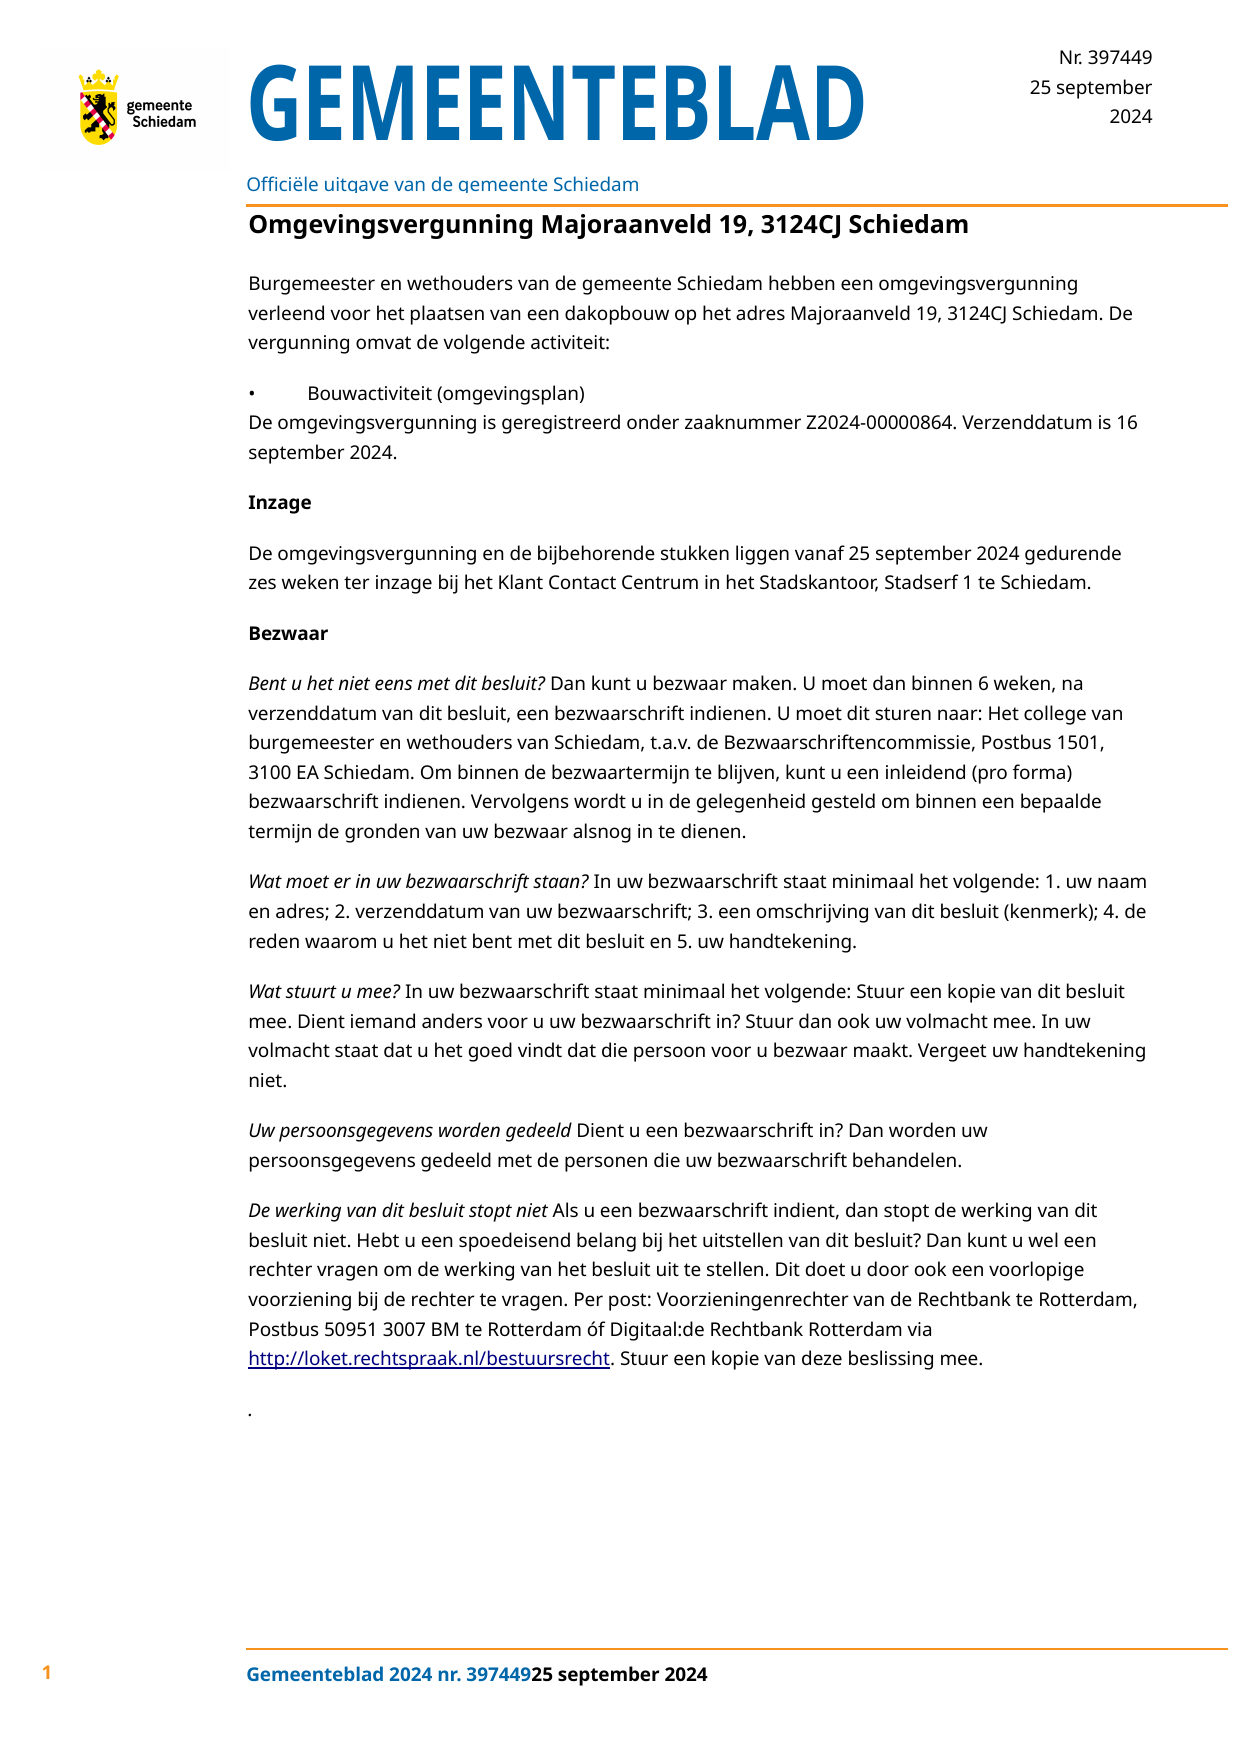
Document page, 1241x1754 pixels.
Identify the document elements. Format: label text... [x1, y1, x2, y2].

text De omgevingsvergunning is geregistreerd onder zaaknummer Z2024-00000864. Verzenddatum is 16 september 2024. [248, 409, 1152, 465]
text Wat moet er in uw bezwaarschrift staan? In uw bezwaarschrift staat minimaal het volgende: 1. uw naam en adres; 2. verzenddatum van uw bezwaarschrift; 3. een omschrijving van dit besluit (kenmerk); 4. de reden waarom u het niet bent met dit besluit en 5. uw handtekening. [248, 869, 1152, 953]
text De werking van dit besluit stopt niet Als u een bezwaarschrift indient, dan stopt de werking van dit besluit niet. Hebt u een spoedeisend belang bij het uitstellen van dit besluit? Dan kunt u wel een rechter vragen om de werking van het besluit uit te stellen. Dit doet u door ook een voorlopige voorziening bij de rechter te vragen. Per post: Voorzieningenrechter van de Rechtbank te Rotterdam, Postbus 50951 3007 BM te Rotterdam óf Digitaal:de Rechtbank Rotterdam via http://loket.rechtspraak.nl/bestuursrecht. Stuur een kopie van deze beslissing mee. [248, 1197, 1152, 1371]
text . [248, 1396, 1152, 1421]
text Bezwaar [248, 620, 1152, 646]
picture [41, 47, 231, 172]
text Omgevingsvergunning Majoraanveld 19, 3124CJ Schiedam [248, 207, 1152, 241]
text Burgemeester en wethouders van de gemeente Schiedam hebben een omgevingsvergunning verleend voor het plaatsen van een dakopbouw op het adres Majoraanveld 19, 3124CJ Schiedam. De vergunning omvat de volgende activiteit: [248, 270, 1152, 355]
text Wat stuurt u mee? In uw bezwaarschrift staat minimaal het volgende: Stuur een kopie van dit besluit mee. Dient iemand anders voor u uw bezwaarschrift in? Stuur dan ook uw volmacht mee. In uw volmacht staat dat u het goed vindt dat die persoon voor u bezwaar maakt. Vergeet uw handtekening niet. [248, 978, 1152, 1093]
text Uw persoonsgegevens worden gedeeld Dient u een bezwaarschrift in? Dan worden uw persoonsgegevens gedeeld met de personen die uw bezwaarschrift behandelen. [248, 1117, 1152, 1173]
text De omgevingsvergunning en de bijbehorende stukken liggen vanaf 25 september 2024 gedurende zes weken ter inzage bij het Klant Contact Centrum in het Stadskantoor, Stadserf 1 te Schiedam. [248, 540, 1152, 595]
text Bent u het niet eens met dit besluit? Dan kunt u bezwaar maken. U moet dan binnen 6 weken, na verzenddatum van dit besluit, een bezwaarschrift indienen. U moet dit sturen naar: Het college van burgemeester en wethouders van Schiedam, t.a.v. de Bezwaarschriftencommissie, Postbus 1501, 3100 EA Schiedam. Om binnen de bezwaartermijn te blijven, kunt u een inleidend (pro forma) bezwaarschrift indienen. Vervolgens wordt u in de gelegenheid gesteld om binnen een bepaalde termijn de gronden van uw bezwaar alsnog in te dienen. [248, 670, 1152, 844]
text Inzage [248, 489, 1152, 515]
list Bouwactiviteit (omgevingsplan) [248, 380, 1152, 406]
